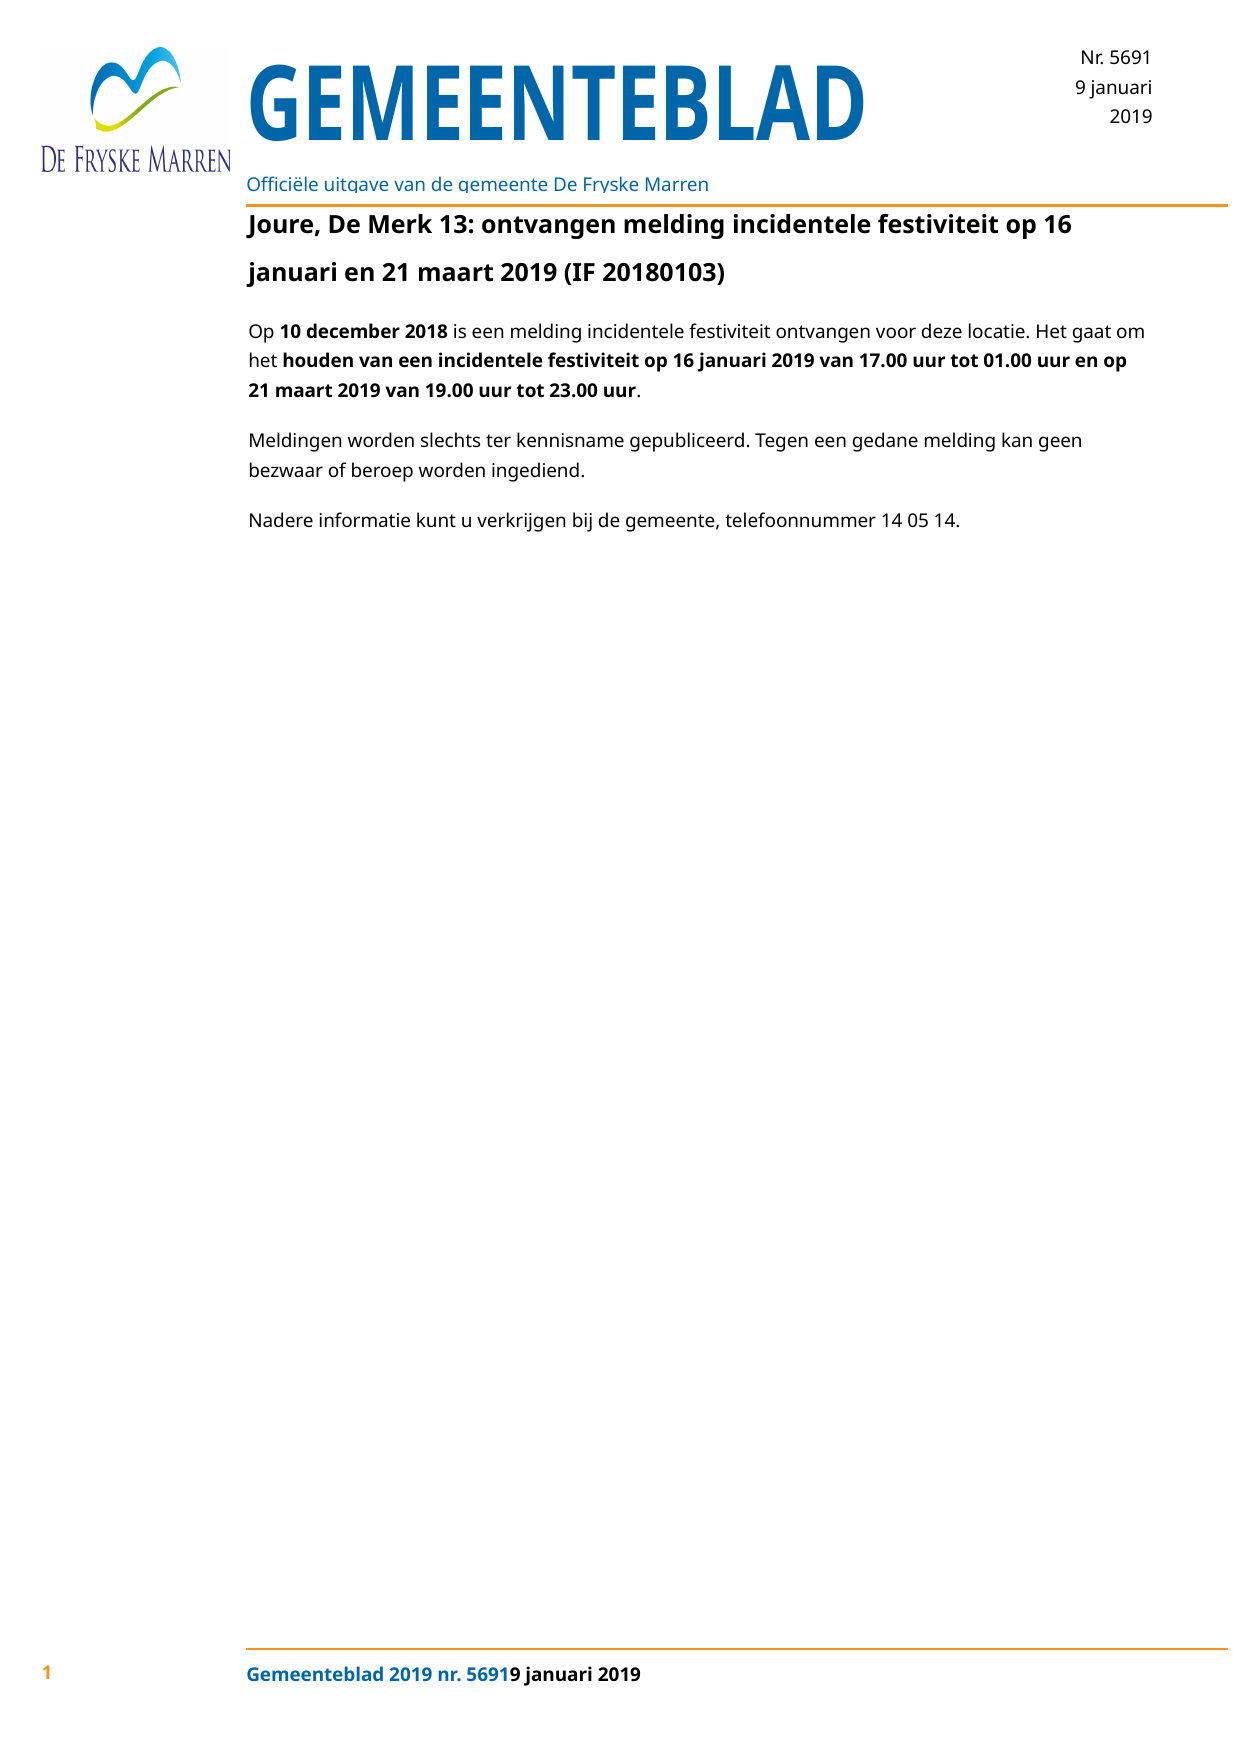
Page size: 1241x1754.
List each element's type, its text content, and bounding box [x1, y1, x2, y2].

text Joure, De Merk 13: ontvangen melding incidentele festiviteit op 16 januari en 21 maart 2019 (IF 20180103) [248, 207, 1152, 288]
text Meldingen worden slechts ter kennisname gepubliceerd. Tegen een gedane melding kan geen bezwaar of beroep worden ingediend. [248, 427, 1152, 483]
text Op 10 december 2018 is een melding incidentele festiviteit ontvangen voor deze locatie. Het gaat om het houden van een incidentele festiviteit op 16 januari 2019 van 17.00 uur tot 01.00 uur en op 21 maart 2019 van 19.00 uur tot 23.00 uur. [248, 318, 1152, 403]
text Nadere informatie kunt u verkrijgen bij de gemeente, telefoonnummer 14 05 14. [248, 507, 1152, 533]
picture [41, 47, 231, 172]
